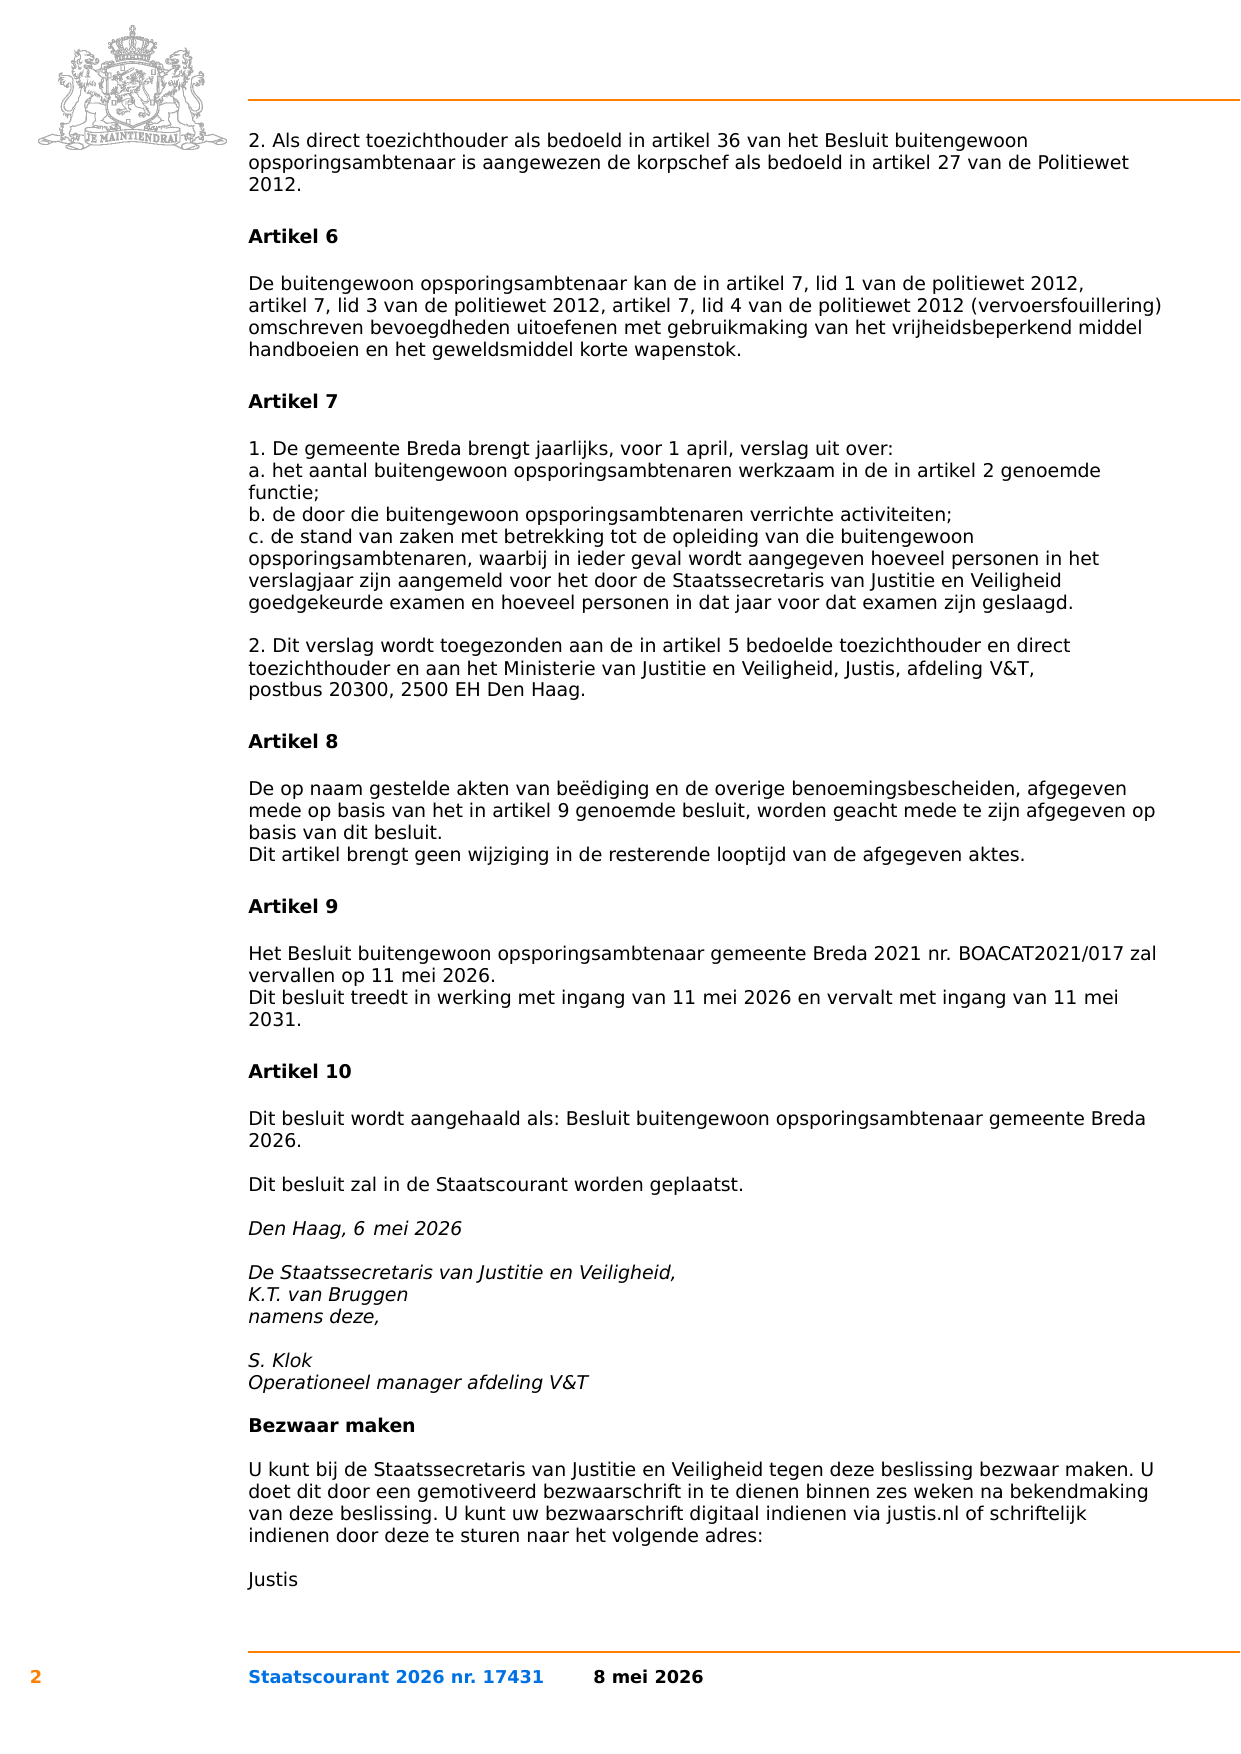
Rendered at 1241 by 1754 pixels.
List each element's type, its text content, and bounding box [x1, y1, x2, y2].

text Het Besluit buitengewoon opsporingsambtenaar gemeente Breda 2021 nr. BOACAT2021/017 zal vervallen op 11 mei 2026. [248, 943, 1163, 987]
subtitle Artikel 7 [248, 391, 1163, 413]
text Dit artikel brengt geen wijziging in de resterende looptijd van de afgegeven aktes. [248, 844, 1163, 866]
text De buitengewoon opsporingsambtenaar kan de in artikel 7, lid 1 van de politiewet 2012, artikel 7, lid 3 van de politiewet 2012, artikel 7, lid 4 van de politiewet 2012 (vervoersfouillering) omschreven bevoegdheden uitoefenen met gebruikmaking van het vrijheidsbeperkend middel handboeien en het geweldsmiddel korte wapenstok. [248, 273, 1163, 361]
text b. de door die buitengewoon opsporingsambtenaren verrichte activiteiten; [248, 504, 1163, 526]
text a. het aantal buitengewoon opsporingsambtenaren werkzaam in de in artikel 2 genoemde functie; [248, 460, 1163, 504]
subtitle Artikel 8 [248, 731, 1163, 753]
subtitle Artikel 6 [248, 226, 1163, 248]
text Bezwaar maken [248, 1415, 1163, 1437]
text Dit besluit treedt in werking met ingang van 11 mei 2026 en vervalt met ingang van 11 mei 2031. [248, 987, 1163, 1031]
picture [38, 25, 227, 150]
text 1. De gemeente Breda brengt jaarlijks, voor 1 april, verslag uit over: [248, 438, 1163, 460]
subtitle Artikel 10 [248, 1061, 1163, 1083]
text c. de stand van zaken met betrekking tot de opleiding van die buitengewoon opsporingsambtenaren, waarbij in ieder geval wordt aangegeven hoeveel personen in het verslagjaar zijn aangemeld voor het door de Staatssecretaris van Justitie en Veiligheid goedgekeurde examen en hoeveel personen in dat jaar voor dat examen zijn geslaagd. [248, 526, 1163, 613]
text 2. Dit verslag wordt toegezonden aan de in artikel 5 bedoelde toezichthouder en direct toezichthouder en aan het Ministerie van Justitie en Veiligheid, Justis, afdeling V&T, postbus 20300, 2500 EH Den Haag. [248, 635, 1163, 701]
subtitle Artikel 9 [248, 896, 1163, 918]
text De op naam gestelde akten van beëdiging en de overige benoemingsbescheiden, afgegeven mede op basis van het in artikel 9 genoemde besluit, worden geacht mede te zijn afgegeven op basis van dit besluit. [248, 778, 1163, 844]
text U kunt bij de Staatssecretaris van Justitie en Veiligheid tegen deze beslissing bezwaar maken. U doet dit door een gemotiveerd bezwaarschrift in te dienen binnen zes weken na bekendmaking van deze beslissing. U kunt uw bezwaarschrift digitaal indienen via justis.nl of schriftelijk indienen door deze te sturen naar het volgende adres: [248, 1459, 1163, 1547]
text Den Haag, 6 mei 2026 [248, 1218, 1163, 1240]
text Justis [248, 1569, 1163, 1591]
text Dit besluit zal in de Staatscourant worden geplaatst. [248, 1174, 1163, 1196]
text De Staatssecretaris van Justitie en Veiligheid, K.T. van Bruggen namens deze, S. Klok Operationeel manager afdeling V&T [248, 1262, 1163, 1393]
text Dit besluit wordt aangehaald als: Besluit buitengewoon opsporingsambtenaar gemeente Breda 2026. [248, 1108, 1163, 1152]
text 2. Als direct toezichthouder als bedoeld in artikel 36 van het Besluit buitengewoon opsporingsambtenaar is aangewezen de korpschef als bedoeld in artikel 27 van de Politiewet 2012. [248, 130, 1163, 196]
